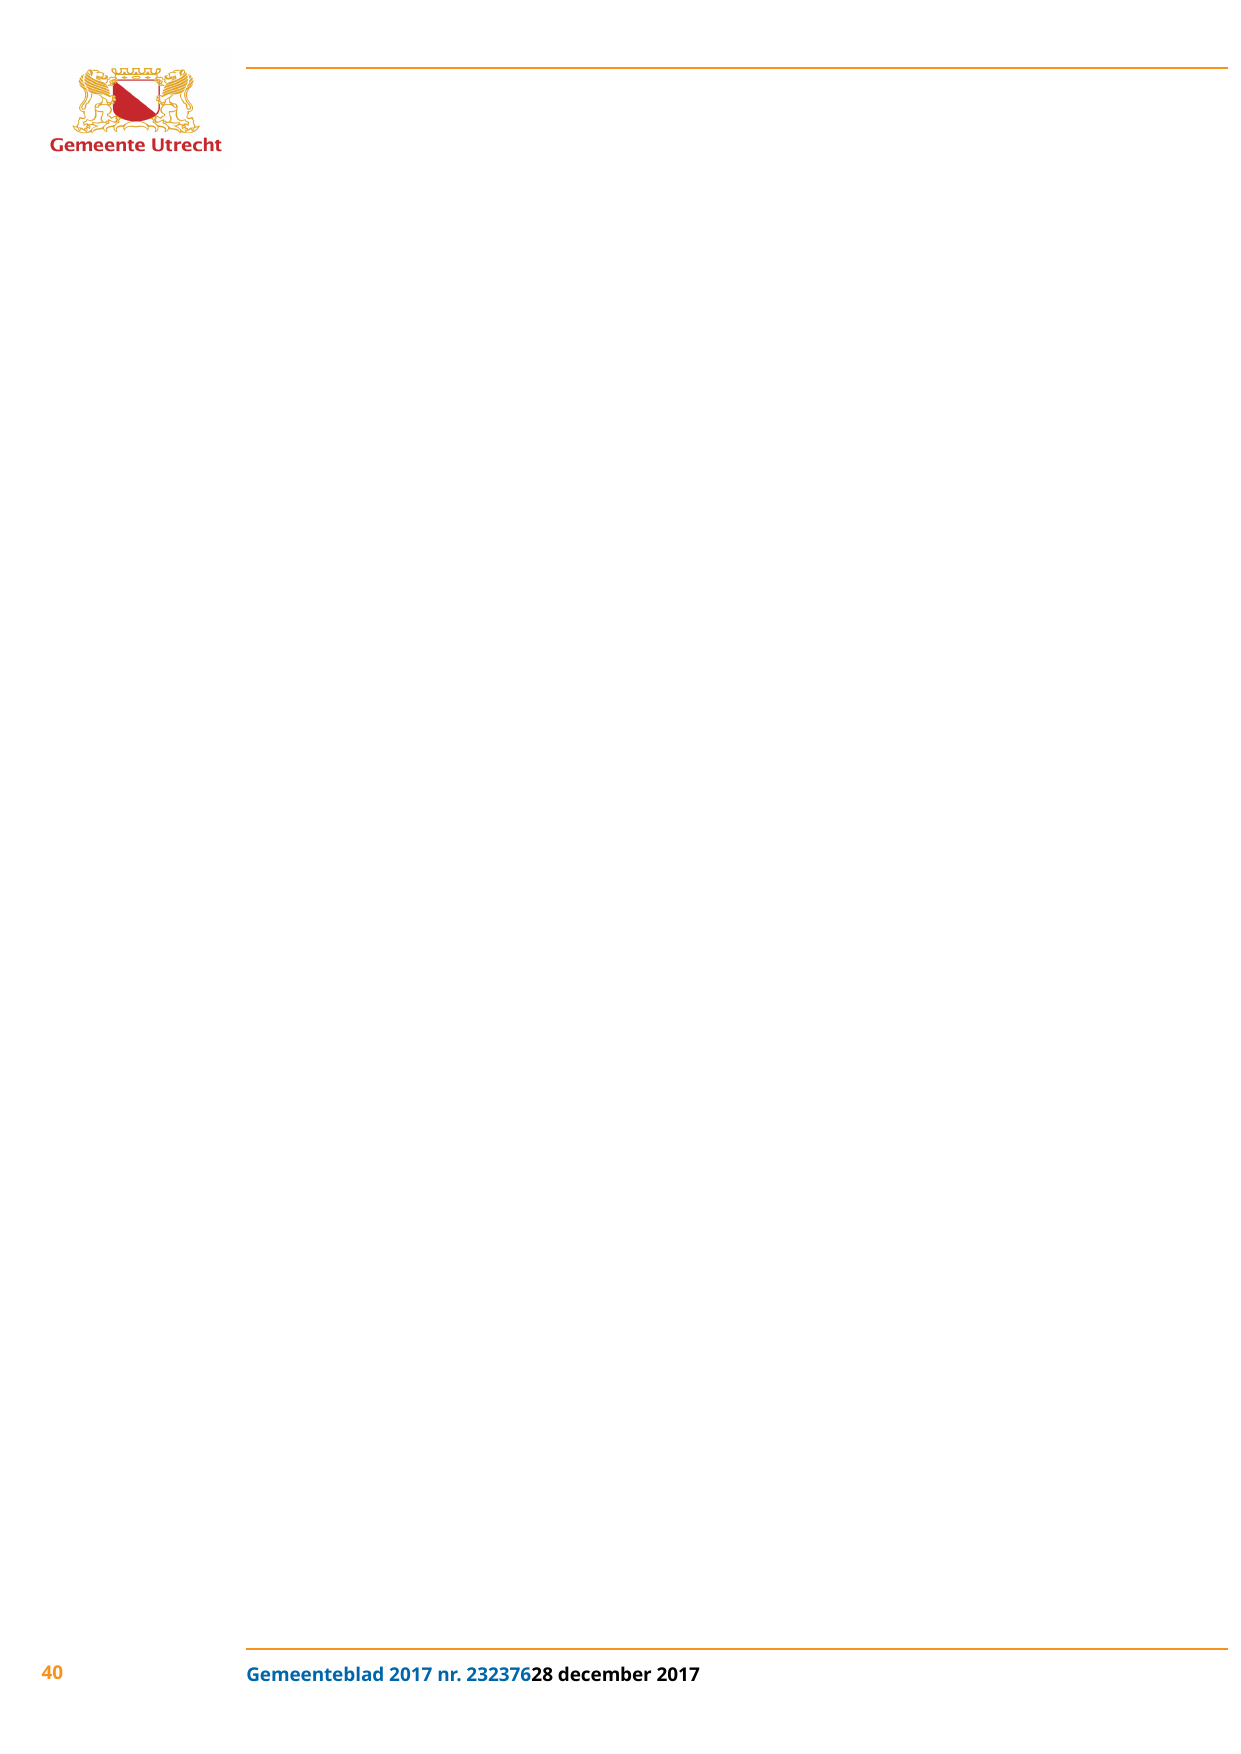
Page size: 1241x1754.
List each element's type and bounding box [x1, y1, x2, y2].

picture [41, 47, 231, 172]
